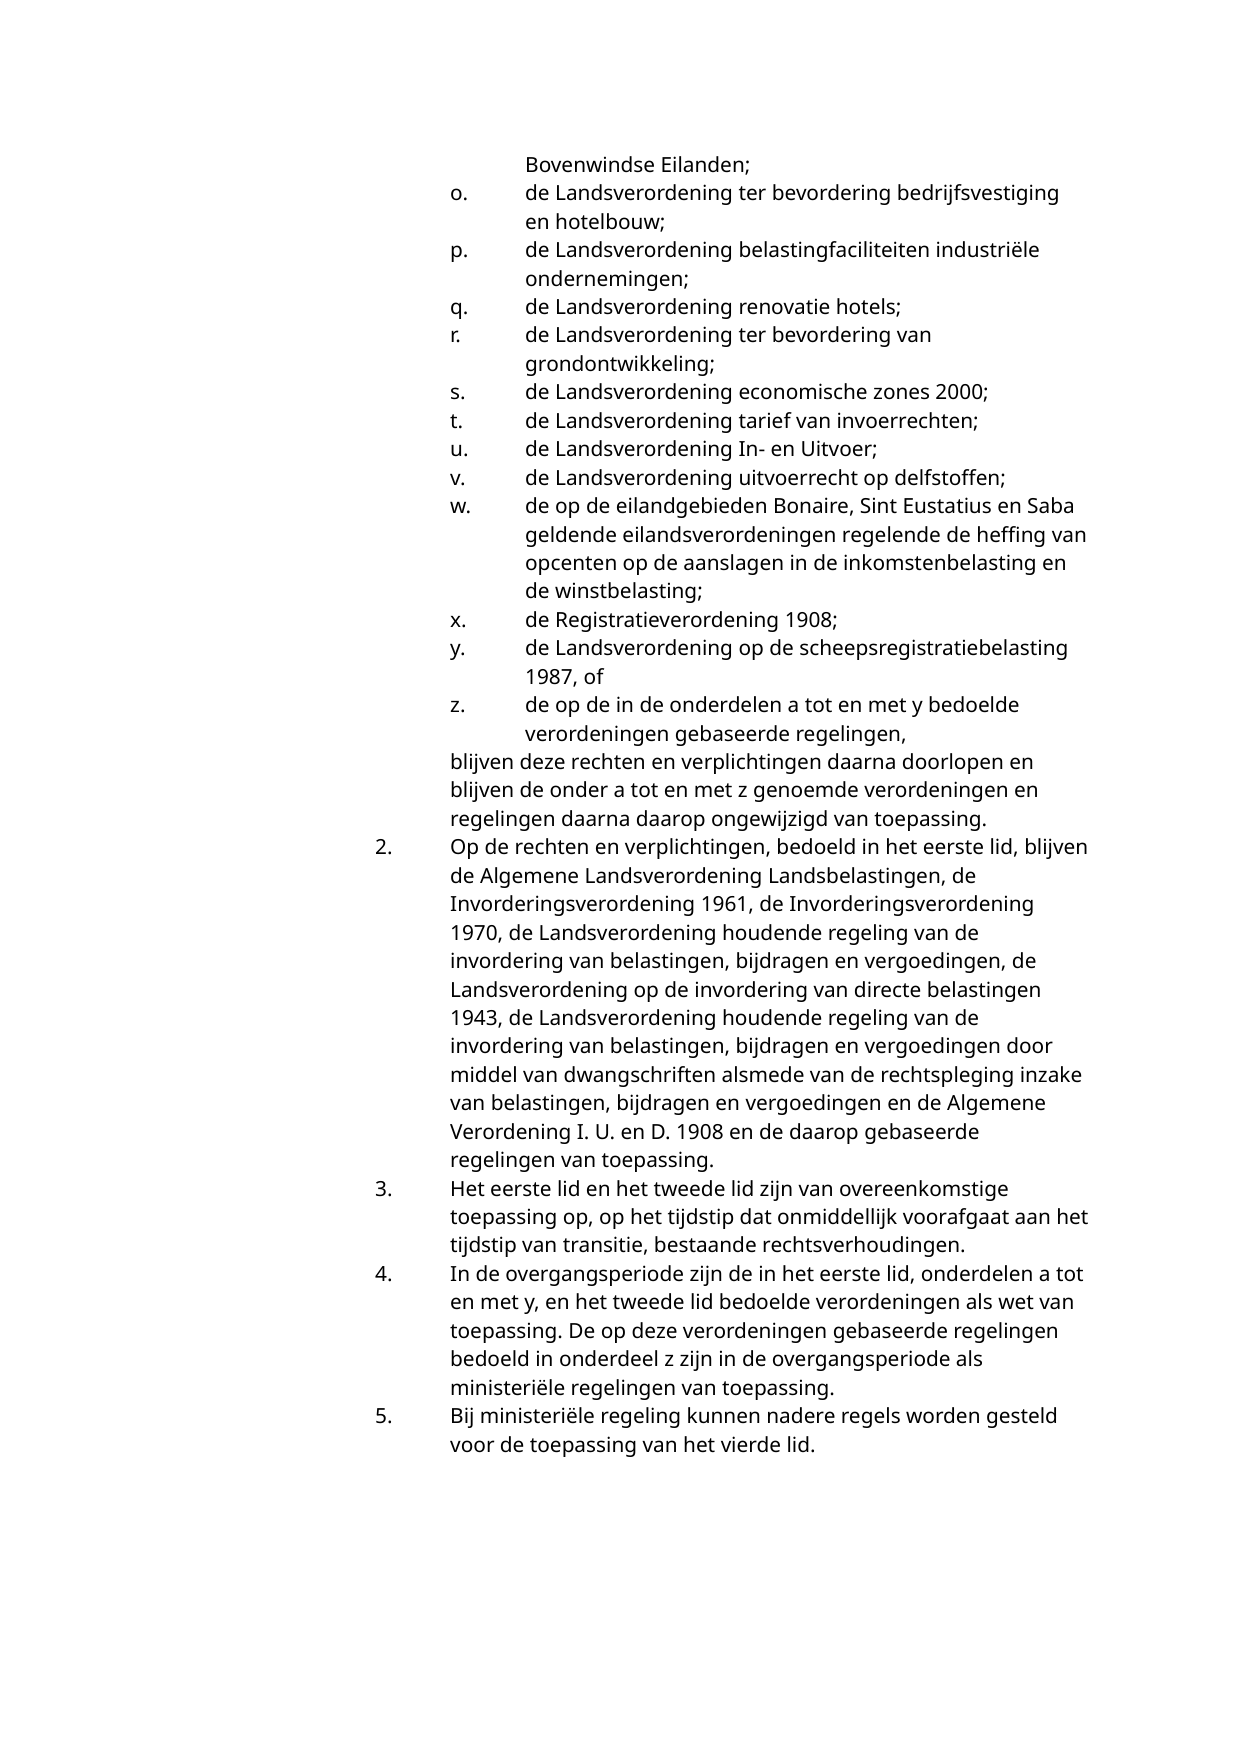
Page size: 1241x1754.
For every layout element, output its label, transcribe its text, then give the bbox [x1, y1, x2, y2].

list de Landsverordening tarief van invoerrechten; [450, 406, 1090, 434]
list Bovenwindse Eilanden; [450, 150, 1090, 178]
list Bij ministeriële regeling kunnen nadere regels worden gesteld voor de toepassing van het vierde lid. [375, 1401, 1090, 1458]
list de Landsverordening belastingfaciliteiten industriële ondernemingen; [450, 235, 1090, 292]
list In de overgangsperiode zijn de in het eerste lid, onderdelen a tot en met y, en het tweede lid bedoelde verordeningen als wet van toepassing. De op deze verordeningen gebaseerde regelingen bedoeld in onderdeel z zijn in de overgangsperiode als ministeriële regelingen van toepassing. [375, 1259, 1090, 1401]
list blijven deze rechten en verplichtingen daarna doorlopen en blijven de onder a tot en met z genoemde verordeningen en regelingen daarna daarop ongewijzigd van toepassing. [375, 747, 1090, 832]
list de Landsverordening uitvoerrecht op delfstoffen; [450, 463, 1090, 491]
list Het eerste lid en het tweede lid zijn van overeenkomstige toepassing op, op het tijdstip dat onmiddellijk voorafgaat aan het tijdstip van transitie, bestaande rechtsverhoudingen. [375, 1174, 1090, 1259]
list de Landsverordening ter bevordering bedrijfsvestiging en hotelbouw; [450, 178, 1090, 235]
list de op de in de onderdelen a tot en met y bedoelde verordeningen gebaseerde regelingen, [450, 690, 1090, 747]
list de Landsverordening op de scheepsregistratiebelasting 1987, of [450, 633, 1090, 690]
list de Landsverordening renovatie hotels; [450, 292, 1090, 321]
list de op de eilandgebieden Bonaire, Sint Eustatius en Saba geldende eilandsverordeningen regelende de heffing van opcenten op de aanslagen in de inkomstenbelasting en de winstbelasting; [450, 491, 1090, 605]
list Op de rechten en verplichtingen, bedoeld in het eerste lid, blijven de Algemene Landsverordening Landsbelastingen, de Invorderingsverordening 1961, de Invorderingsverordening 1970, de Landsverordening houdende regeling van de invordering van belastingen, bijdragen en vergoedingen, de Landsverordening op de invordering van directe belastingen 1943, de Landsverordening houdende regeling van de invordering van belastingen, bijdragen en vergoedingen door middel van dwangschriften alsmede van de rechtspleging inzake van belastingen, bijdragen en vergoedingen en de Algemene Verordening I. U. en D. 1908 en de daarop gebaseerde regelingen van toepassing. [375, 832, 1090, 1174]
list de Landsverordening In- en Uitvoer; [450, 434, 1090, 463]
list de Registratieverordening 1908; [450, 605, 1090, 633]
list de Landsverordening economische zones 2000; [450, 377, 1090, 406]
list de Landsverordening ter bevordering van grondontwikkeling; [450, 321, 1090, 377]
